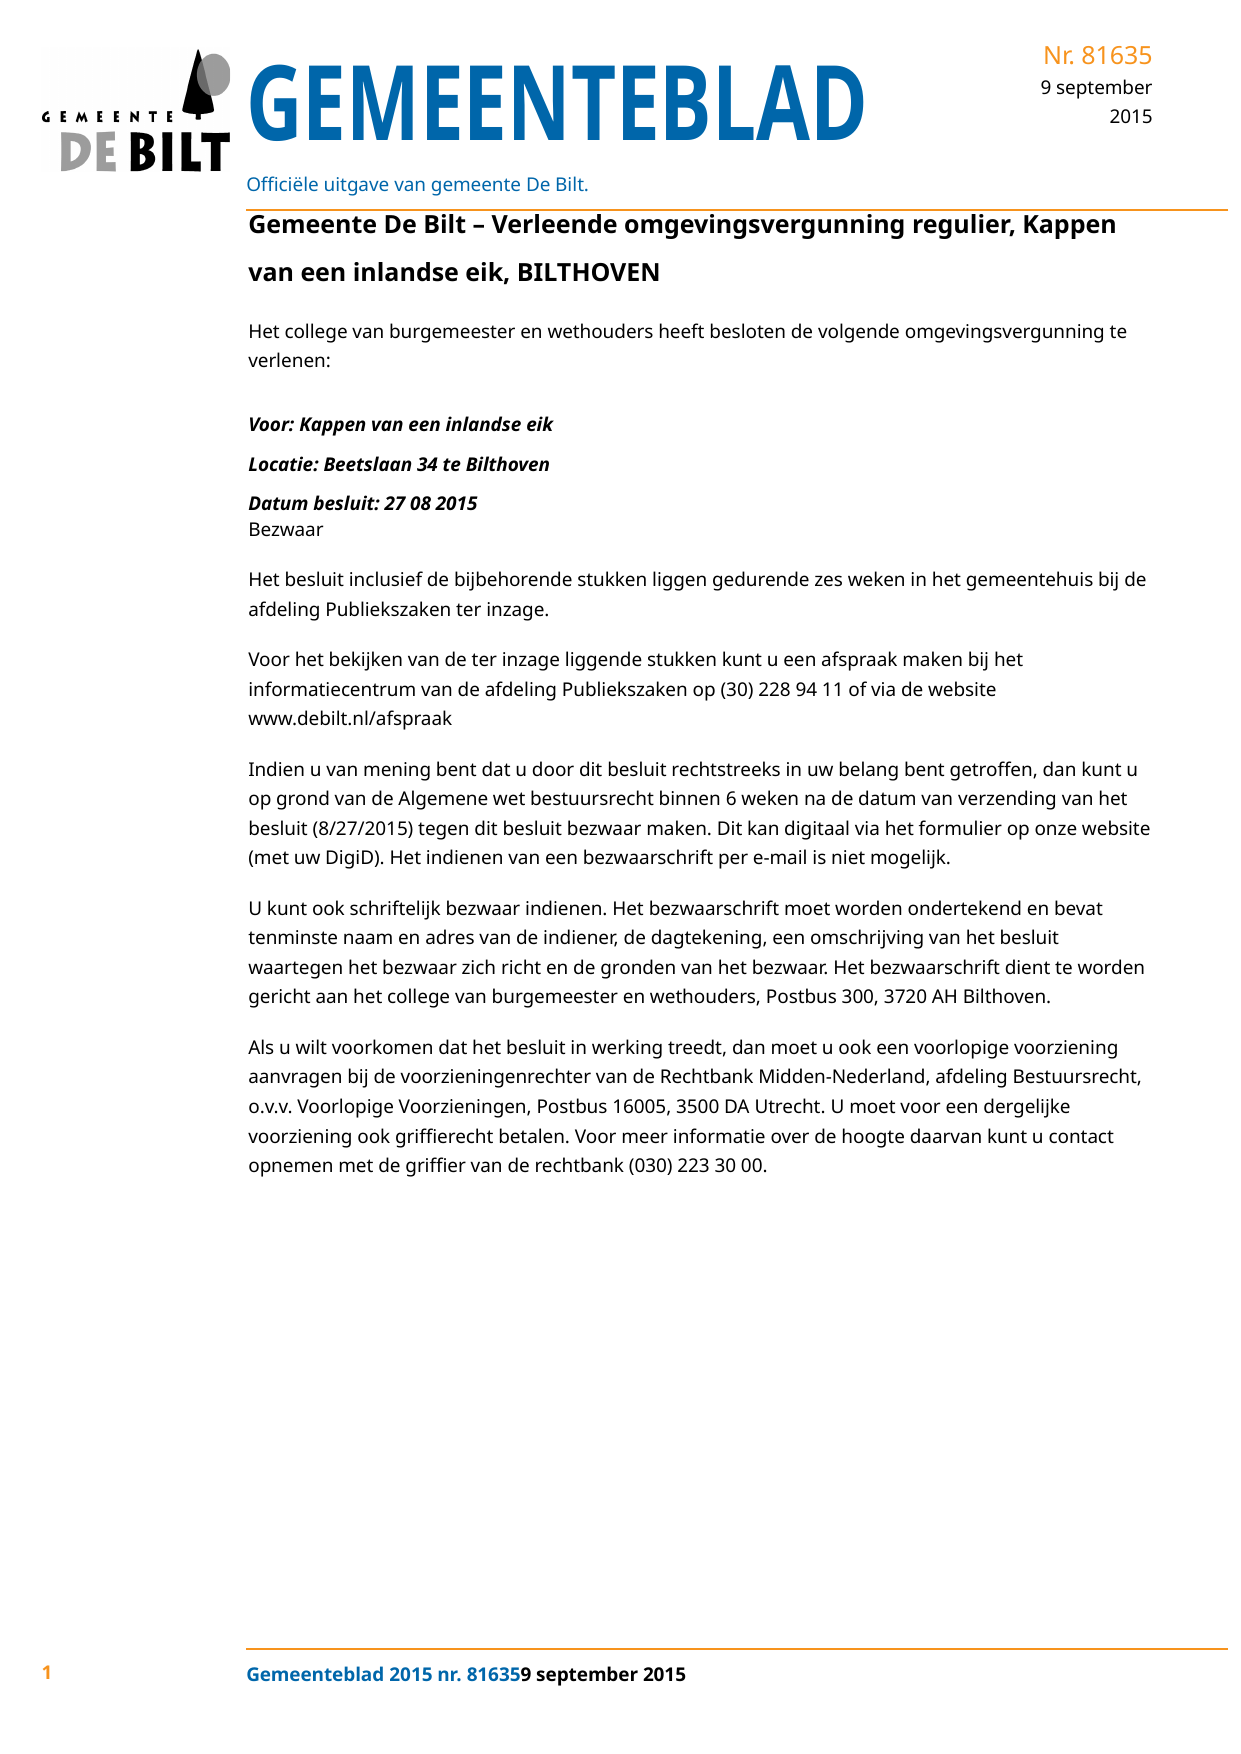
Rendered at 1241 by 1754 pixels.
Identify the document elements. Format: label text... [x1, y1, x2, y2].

text Bezwaar [248, 516, 1152, 541]
text U kunt ook schriftelijk bezwaar indienen. Het bezwaarschrift moet worden ondertekend en bevat tenminste naam en adres van de indiener, de dagtekening, een omschrijving van het besluit waartegen het bezwaar zich richt en de gronden van het bezwaar. Het bezwaarschrift dient te worden gericht aan het college van burgemeester en wethouders, Postbus 300, 3720 AH Bilthoven. [248, 895, 1152, 1009]
text Voor het bekijken van de ter inzage liggende stukken kunt u een afspraak maken bij het informatiecentrum van de afdeling Publiekszaken op (30) 228 94 11 of via de website www.debilt.nl/afspraak [248, 646, 1152, 731]
text Gemeente De Bilt – Verleende omgevingsvergunning regulier, Kappen van een inlandse eik, BILTHOVEN [248, 211, 1152, 288]
text Voor: Kappen van een inlandse eik [248, 411, 1152, 437]
text Locatie: Beetslaan 34 te Bilthoven [248, 451, 1152, 476]
text Als u wilt voorkomen dat het besluit in werking treedt, dan moet u ook een voorlopige voorziening aanvragen bij de voorzieningenrechter van de Rechtbank Midden-Nederland, afdeling Bestuursrecht, o.v.v. Voorlopige Voorzieningen, Postbus 16005, 3500 DA Utrecht. U moet voor een dergelijke voorziening ook griffierecht betalen. Voor meer informatie over de hoogte daarvan kunt u contact opnemen met de griffier van de rechtbank (030) 223 30 00. [248, 1034, 1152, 1178]
picture [41, 47, 231, 172]
text Het college van burgemeester en wethouders heeft besloten de volgende omgevingsvergunning te verlenen: [248, 318, 1152, 373]
text Datum besluit: 27 08 2015 [248, 490, 1152, 516]
text Het besluit inclusief de bijbehorende stukken liggen gedurende zes weken in het gemeentehuis bij de afdeling Publiekszaken ter inzage. [248, 566, 1152, 621]
text Indien u van mening bent dat u door dit besluit rechtstreeks in uw belang bent getroffen, dan kunt u op grond van de Algemene wet bestuursrecht binnen 6 weken na de datum van verzending van het besluit (8/27/2015) tegen dit besluit bezwaar maken. Dit kan digitaal via het formulier op onze website (met uw DigiD). Het indienen van een bezwaarschrift per e-mail is niet mogelijk. [248, 756, 1152, 870]
